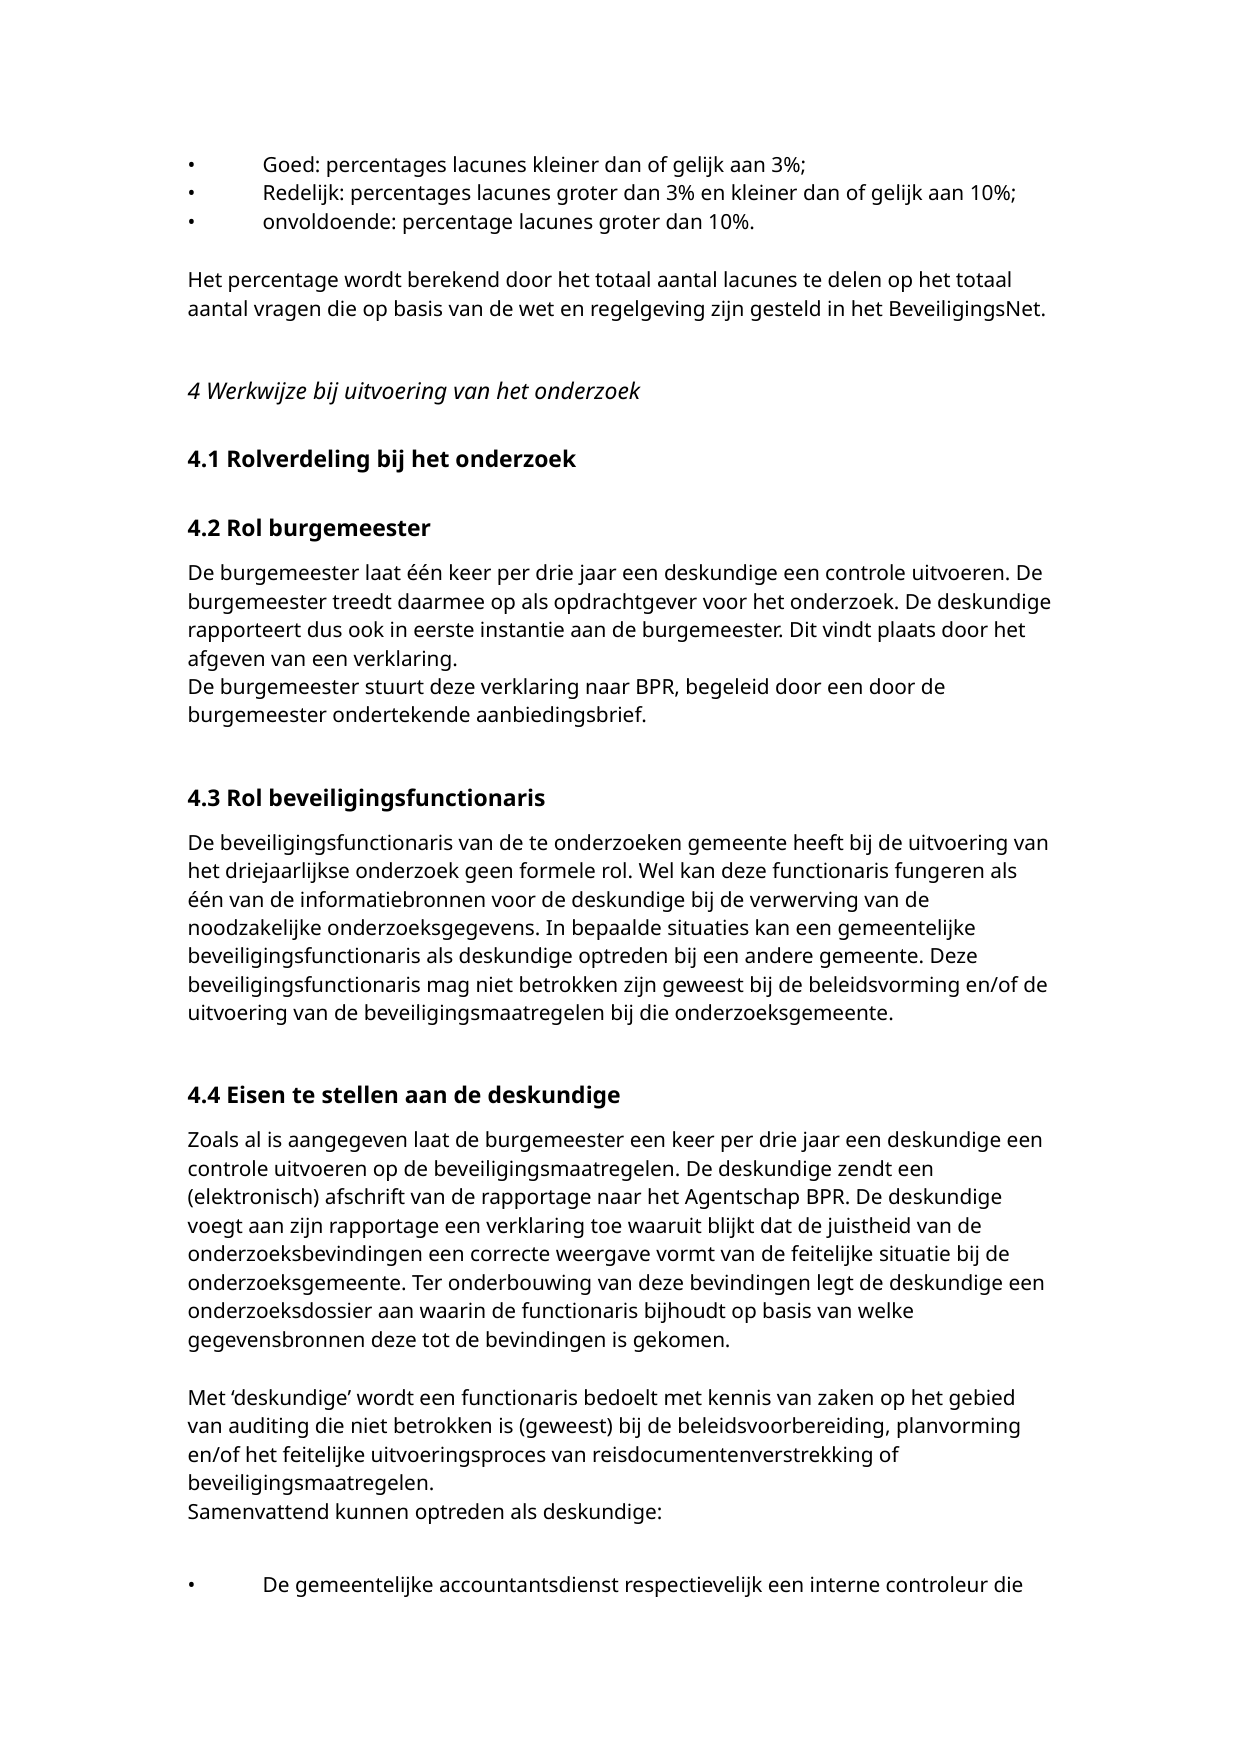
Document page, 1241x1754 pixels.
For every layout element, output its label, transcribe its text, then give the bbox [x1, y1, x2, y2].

list Goed: percentages lacunes kleiner dan of gelijk aan 3%; [187, 150, 1053, 178]
list onvoldoende: percentage lacunes groter dan 10%. [187, 207, 1053, 235]
text Het percentage wordt berekend door het totaal aantal lacunes te delen op het totaal aantal vragen die op basis van de wet en regelgeving zijn gesteld in het BeveiligingsNet. [187, 265, 1053, 322]
text Met ‘deskundige’ wordt een functionaris bedoelt met kennis van zaken op het gebied van auditing die niet betrokken is (geweest) bij de beleidsvoorbereiding, planvorming en/of het feitelijke uitvoeringsproces van reisdocumentenverstrekking of beveiligingsmaatregelen. [187, 1383, 1053, 1497]
text Samenvattend kunnen optreden als deskundige: [187, 1497, 1053, 1525]
text De beveiligingsfunctionaris van de te onderzoeken gemeente heeft bij de uitvoering van het driejaarlijkse onderzoek geen formele rol. Wel kan deze functionaris fungeren als één van de informatiebronnen voor de deskundige bij de verwerving van de noodzakelijke onderzoeksgegevens. In bepaalde situaties kan een gemeentelijke beveiligingsfunctionaris als deskundige optreden bij een andere gemeente. Deze beveiligingsfunctionaris mag niet betrokken zijn geweest bij de beleidsvorming en/of de uitvoering van de beveiligingsmaatregelen bij die onderzoeksgemeente. [187, 828, 1053, 1027]
subtitle 4.3 Rol beveiligingsfunctionaris [187, 782, 1053, 813]
subtitle 4.1 Rolverdeling bij het onderzoek [187, 443, 1053, 475]
subtitle 4 Werkwijze bij uitvoering van het onderzoek [187, 375, 1053, 406]
text De burgemeester stuurt deze verklaring naar BPR, begeleid door een door de burgemeester ondertekende aanbiedingsbrief. [187, 672, 1053, 729]
list De gemeentelijke accountantsdienst respectievelijk een interne controleur die [187, 1570, 1053, 1599]
list Redelijk: percentages lacunes groter dan 3% en kleiner dan of gelijk aan 10%; [187, 178, 1053, 207]
subtitle 4.2 Rol burgemeester [187, 512, 1053, 543]
text De burgemeester laat één keer per drie jaar een deskundige een controle uitvoeren. De burgemeester treedt daarmee op als opdrachtgever voor het onderzoek. De deskundige rapporteert dus ook in eerste instantie aan de burgemeester. Dit vindt plaats door het afgeven van een verklaring. [187, 558, 1053, 672]
subtitle 4.4 Eisen te stellen aan de deskundige [187, 1079, 1053, 1111]
text Zoals al is aangegeven laat de burgemeester een keer per drie jaar een deskundige een controle uitvoeren op de beveiligingsmaatregelen. De deskundige zendt een (elektronisch) afschrift van de rapportage naar het Agentschap BPR. De deskundige voegt aan zijn rapportage een verklaring toe waaruit blijkt dat de juistheid van de onderzoeksbevindingen een correcte weergave vormt van de feitelijke situatie bij de onderzoeksgemeente. Ter onderbouwing van deze bevindingen legt de deskundige een onderzoeksdossier aan waarin de functionaris bijhoudt op basis van welke gegevensbronnen deze tot de bevindingen is gekomen. [187, 1126, 1053, 1353]
